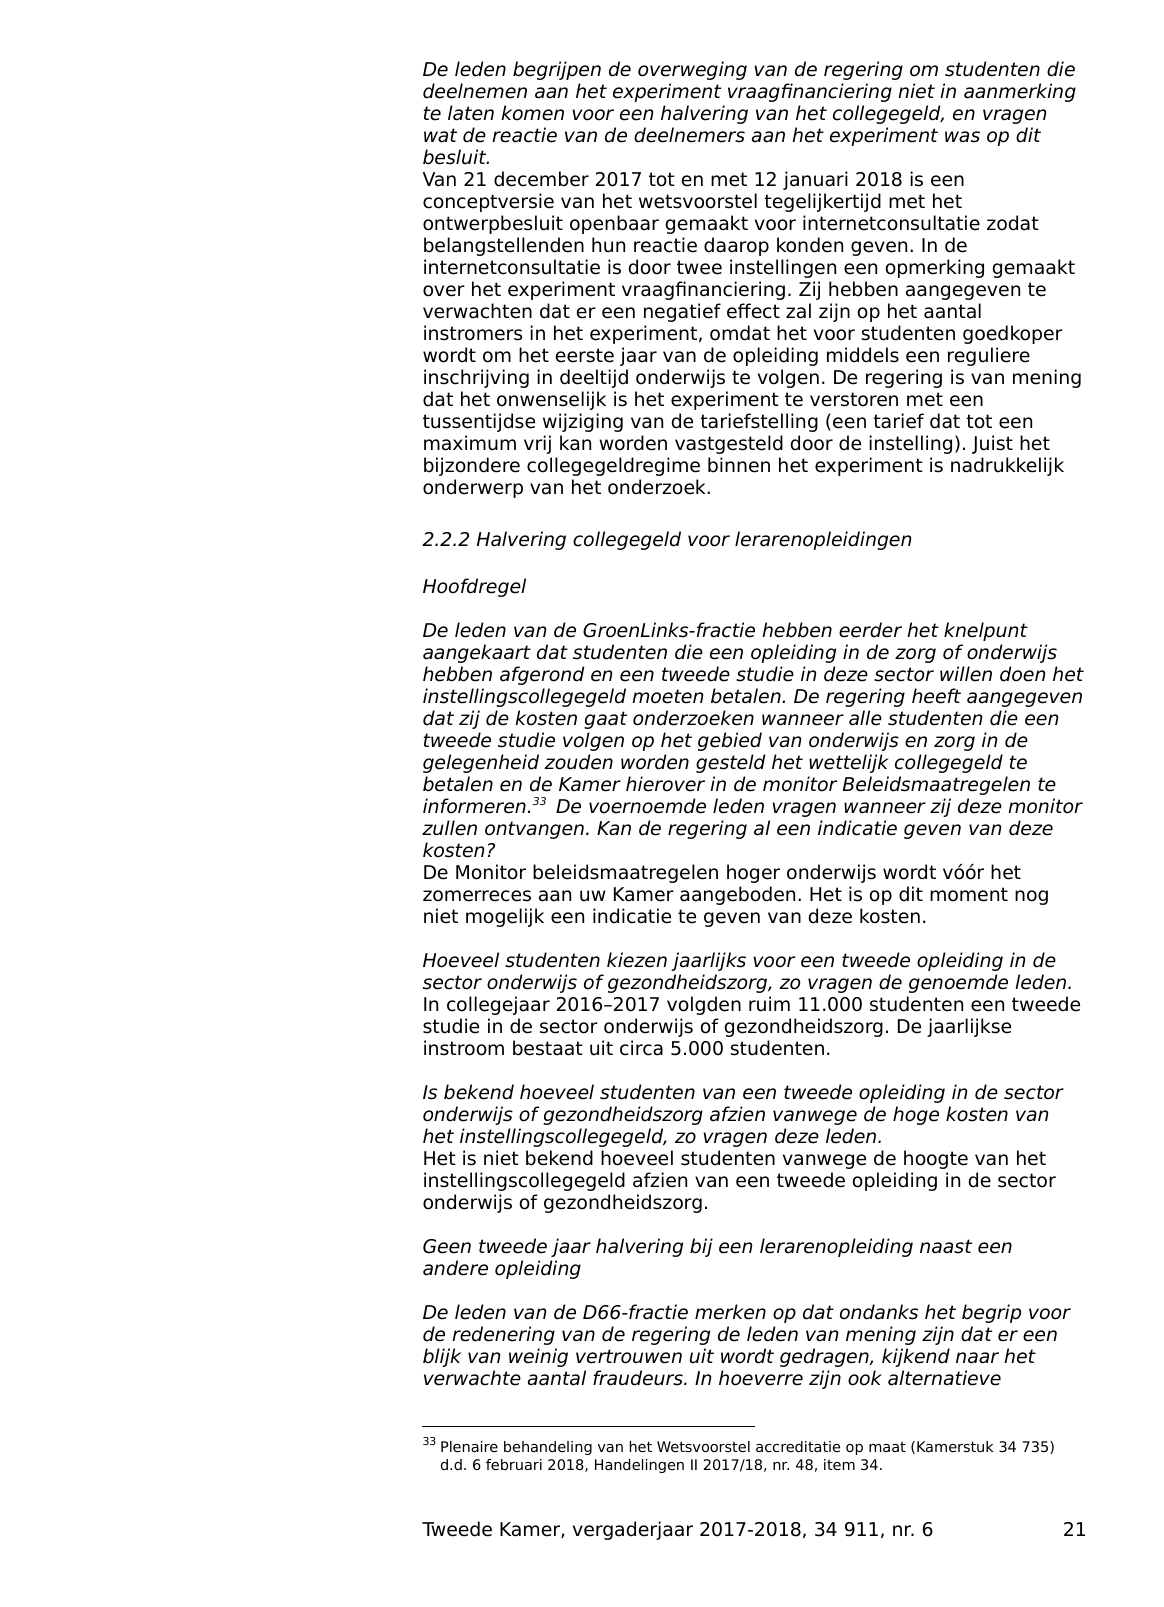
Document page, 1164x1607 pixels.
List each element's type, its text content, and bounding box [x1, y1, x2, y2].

text Is bekend hoeveel studenten van een tweede opleiding in de sector onderwijs of gezondheidszorg afzien vanwege de hoge kosten van het instellingscollegegeld, zo vragen deze leden. [422, 1082, 1087, 1148]
text De leden begrijpen de overweging van de regering om studenten die deelnemen aan het experiment vraagfinanciering niet in aanmerking te laten komen voor een halvering van het collegegeld, en vragen wat de reactie van de deelnemers aan het experiment was op dit besluit. [422, 59, 1087, 169]
text Hoeveel studenten kiezen jaarlijks voor een tweede opleiding in de sector onderwijs of gezondheidszorg, zo vragen de genoemde leden. [422, 950, 1087, 994]
subtitle Geen tweede jaar halvering bij een lerarenopleiding naast een andere opleiding [422, 1236, 1087, 1280]
text Van 21 december 2017 tot en met 12 januari 2018 is een conceptversie van het wetsvoorstel tegelijkertijd met het ontwerpbesluit openbaar gemaakt voor internetconsultatie zodat belangstellenden hun reactie daarop konden geven. In de internetconsultatie is door twee instellingen een opmerking gemaakt over het experiment vraagfinanciering. Zij hebben aangegeven te verwachten dat er een negatief effect zal zijn op het aantal instromers in het experiment, omdat het voor studenten goedkoper wordt om het eerste jaar van de opleiding middels een reguliere inschrijving in deeltijd onderwijs te volgen. De regering is van mening dat het onwenselijk is het experiment te verstoren met een tussentijdse wijziging van de tariefstelling (een tarief dat tot een maximum vrij kan worden vastgesteld door de instelling). Juist het bijzondere collegegeldregime binnen het experiment is nadrukkelijk onderwerp van het onderzoek. [422, 169, 1087, 499]
subtitle 2.2.2 Halvering collegegeld voor lerarenopleidingen [422, 529, 1087, 551]
text In collegejaar 2016–2017 volgden ruim 11.000 studenten een tweede studie in de sector onderwijs of gezondheidszorg. De jaarlijkse instroom bestaat uit circa 5.000 studenten. [422, 994, 1087, 1059]
text Het is niet bekend hoeveel studenten vanwege de hoogte van het instellingscollegegeld afzien van een tweede opleiding in de sector onderwijs of gezondheidszorg. [422, 1148, 1087, 1214]
text De leden van de GroenLinks-fractie hebben eerder het knelpunt aangekaart dat studenten die een opleiding in de zorg of onderwijs hebben afgerond en een tweede studie in deze sector willen doen het instellingscollegegeld moeten betalen. De regering heeft aangegeven dat zij de kosten gaat onderzoeken wanneer alle studenten die een tweede studie volgen op het gebied van onderwijs en zorg in de gelegenheid zouden worden gesteld het wettelijk collegegeld te betalen en de Kamer hierover in de monitor Beleidsmaatregelen te informeren. De voernoemde leden vragen wanneer zij deze monitor zullen ontvangen. Kan de regering al een indicatie geven van deze kosten? [422, 620, 1087, 862]
text Plenaire behandeling van het Wetsvoorstel accreditatie op maat (Kamerstuk 34 735) d.d. 6 februari 2018, Handelingen II 2017/18, nr. 48, item 34. [422, 1435, 1087, 1474]
subtitle Hoofdregel [422, 576, 1087, 598]
text De Monitor beleidsmaatregelen hoger onderwijs wordt vóór het zomerreces aan uw Kamer aangeboden. Het is op dit moment nog niet mogelijk een indicatie te geven van deze kosten. [422, 862, 1087, 927]
text De leden van de D66-fractie merken op dat ondanks het begrip voor de redenering van de regering de leden van mening zijn dat er een blijk van weinig vertrouwen uit wordt gedragen, kijkend naar het verwachte aantal fraudeurs. In hoeverre zijn ook alternatieve [422, 1302, 1087, 1390]
